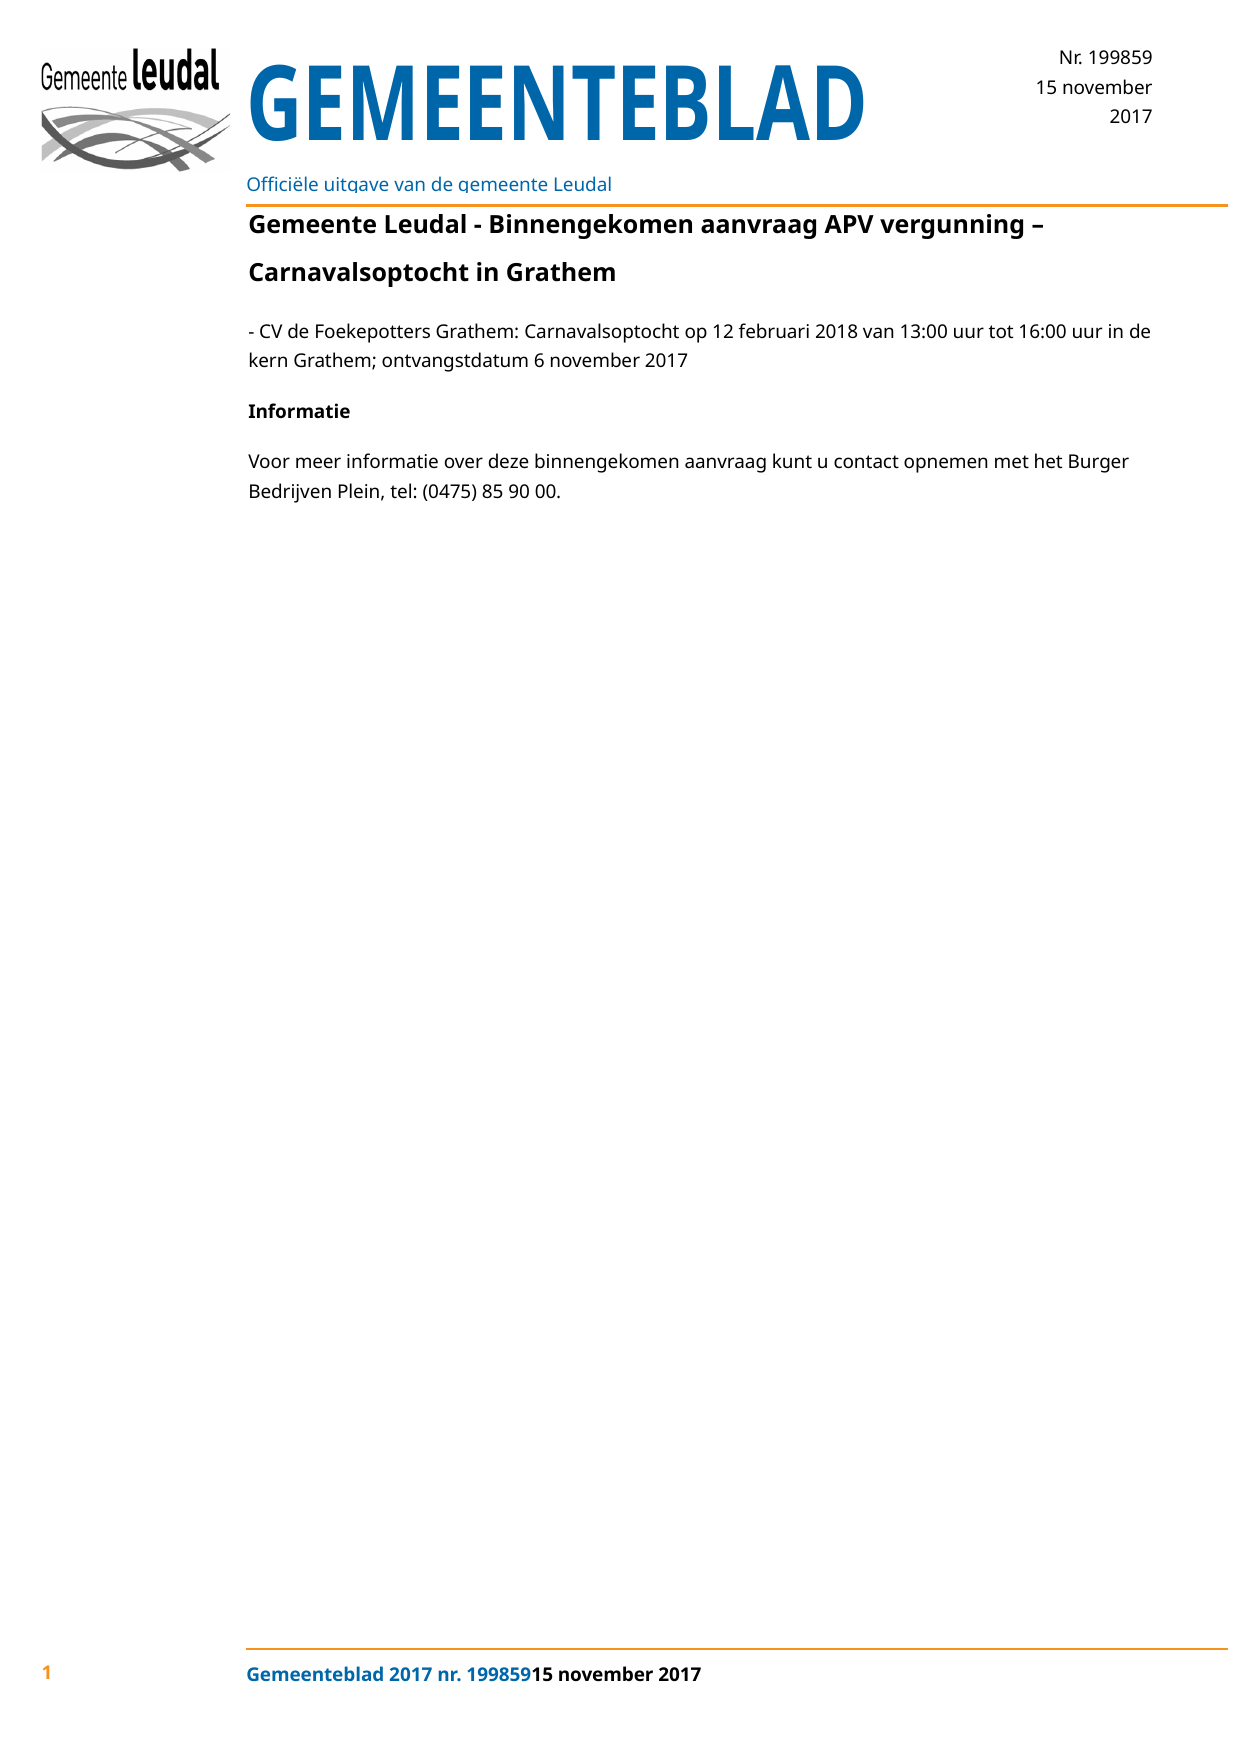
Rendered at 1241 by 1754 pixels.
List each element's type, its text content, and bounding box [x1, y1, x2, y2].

text Informatie [248, 398, 1152, 424]
text Gemeente Leudal - Binnengekomen aanvraag APV vergunning – Carnavalsoptocht in Grathem [248, 207, 1152, 288]
text - CV de Foekepotters Grathem: Carnavalsoptocht op 12 februari 2018 van 13:00 uur tot 16:00 uur in de kern Grathem; ontvangstdatum 6 november 2017 [248, 318, 1152, 373]
text Voor meer informatie over deze binnengekomen aanvraag kunt u contact opnemen met het Burger Bedrijven Plein, tel: (0475) 85 90 00. [248, 448, 1152, 504]
picture [41, 47, 231, 172]
